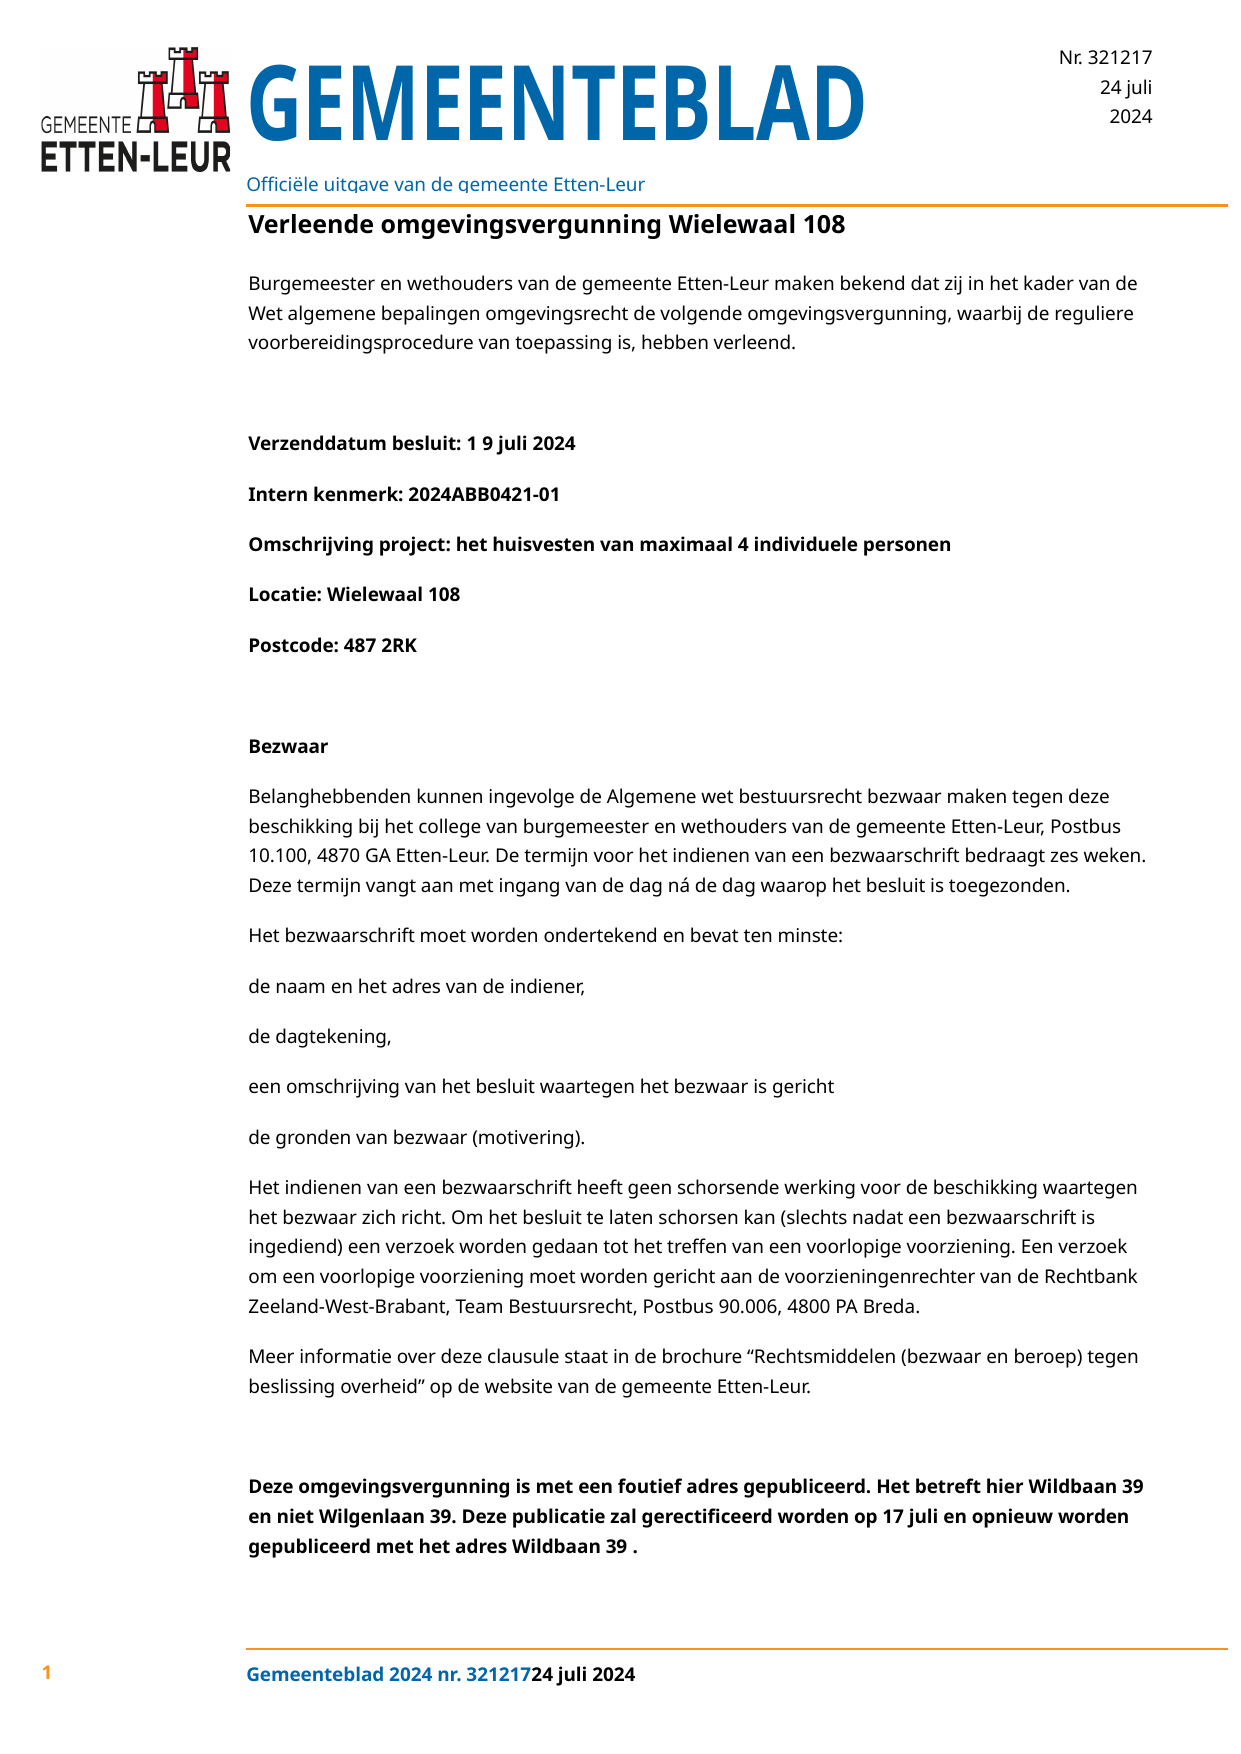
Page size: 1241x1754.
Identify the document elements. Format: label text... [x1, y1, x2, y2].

text Postcode: 487 2RK [248, 632, 1152, 658]
text Het bezwaarschrift moet worden ondertekend en bevat ten minste: [248, 922, 1152, 948]
text de gronden van bezwaar (motivering). [248, 1124, 1152, 1150]
text Omschrijving project: het huisvesten van maximaal 4 individuele personen [248, 531, 1152, 557]
text Bezwaar [248, 733, 1152, 758]
text Het indienen van een bezwaarschrift heeft geen schorsende werking voor de beschikking waartegen het bezwaar zich richt. Om het besluit te laten schorsen kan (slechts nadat een bezwaarschrift is ingediend) een verzoek worden gedaan tot het treffen van een voorlopige voorziening. Een verzoek om een voorlopige voorziening moet worden gericht aan de voorzieningenrechter van de Rechtbank Zeeland-West-Brabant, Team Bestuursrecht, Postbus 90.006, 4800 PA Breda. [248, 1174, 1152, 1318]
text Verzenddatum besluit: 1 9 juli 2024 [248, 430, 1152, 456]
text Deze omgevingsvergunning is met een foutief adres gepubliceerd. Het betreft hier Wildbaan 39 en niet Wilgenlaan 39. Deze publicatie zal gerectificeerd worden op 17 juli en opnieuw worden gepubliceerd met het adres Wildbaan 39 . [248, 1474, 1152, 1558]
text de dagtekening, [248, 1023, 1152, 1049]
text Verleende omgevingsvergunning Wielewaal 108 [248, 207, 1152, 241]
text een omschrijving van het besluit waartegen het bezwaar is gericht [248, 1074, 1152, 1099]
text Locatie: Wielewaal 108 [248, 582, 1152, 607]
text Burgemeester en wethouders van de gemeente Etten-Leur maken bekend dat zij in het kader van de Wet algemene bepalingen omgevingsrecht de volgende omgevingsvergunning, waarbij de reguliere voorbereidingsprocedure van toepassing is, hebben verleend. [248, 270, 1152, 355]
text Meer informatie over deze clausule staat in de brochure “Rechtsmiddelen (bezwaar en beroep) tegen beslissing overheid” op de website van de gemeente Etten-Leur. [248, 1343, 1152, 1398]
text de naam en het adres van de indiener, [248, 973, 1152, 998]
text Intern kenmerk: 2024ABB0421-01 [248, 481, 1152, 506]
text Belanghebbenden kunnen ingevolge de Algemene wet bestuursrecht bezwaar maken tegen deze beschikking bij het college van burgemeester en wethouders van de gemeente Etten-Leur, Postbus 10.100, 4870 GA Etten-Leur. De termijn voor het indienen van een bezwaarschrift bedraagt zes weken. Deze termijn vangt aan met ingang van de dag ná de dag waarop het besluit is toegezonden. [248, 783, 1152, 898]
picture [41, 47, 231, 172]
